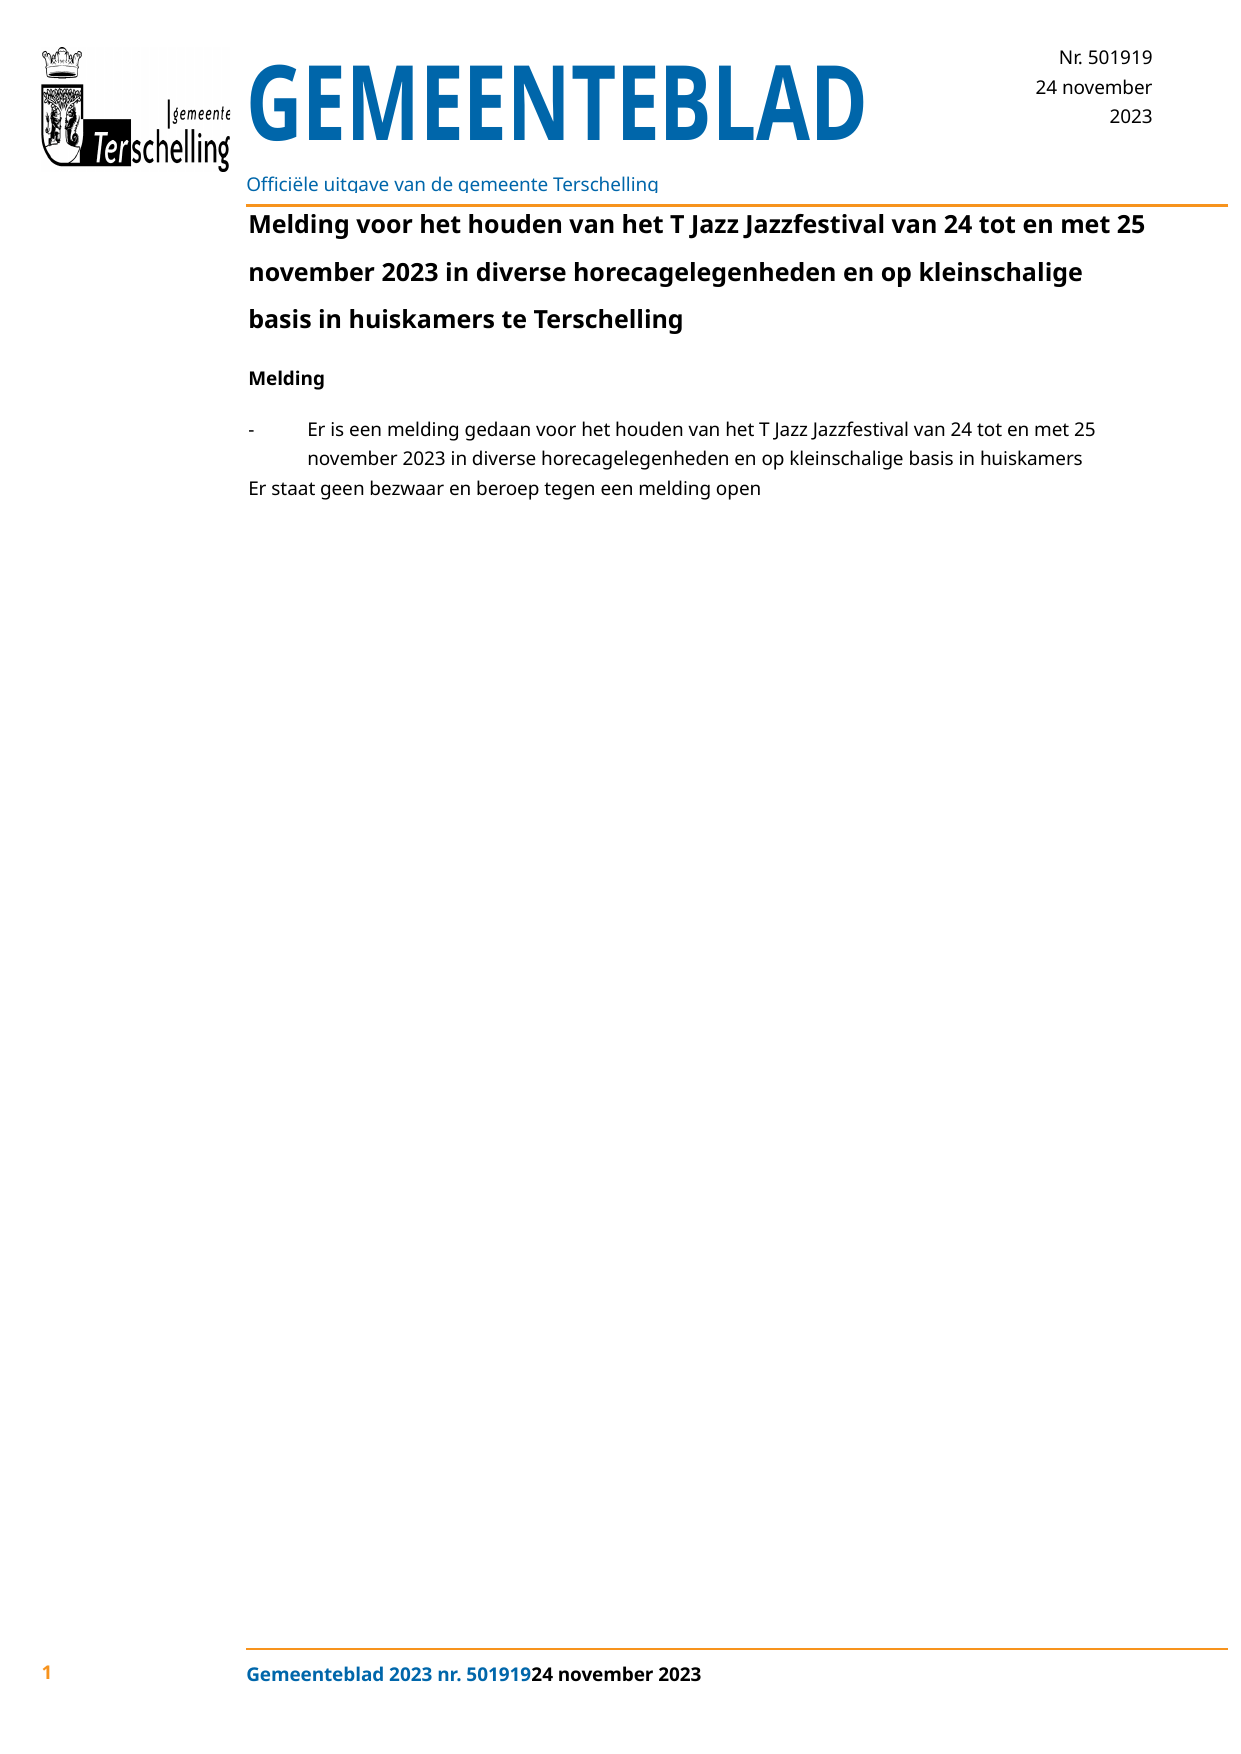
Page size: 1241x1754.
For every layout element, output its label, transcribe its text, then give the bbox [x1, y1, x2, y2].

text Melding [248, 366, 1152, 391]
text Er staat geen bezwaar en beroep tegen een melding open [248, 475, 1152, 501]
text Melding voor het houden van het T Jazz Jazzfestival van 24 tot en met 25 november 2023 in diverse horecagelegenheden en op kleinschalige basis in huiskamers te Terschelling [248, 207, 1152, 336]
picture [41, 47, 231, 172]
list Er is een melding gedaan voor het houden van het T Jazz Jazzfestival van 24 tot en met 25 november 2023 in diverse horecagelegenheden en op kleinschalige basis in huiskamers [248, 416, 1152, 471]
